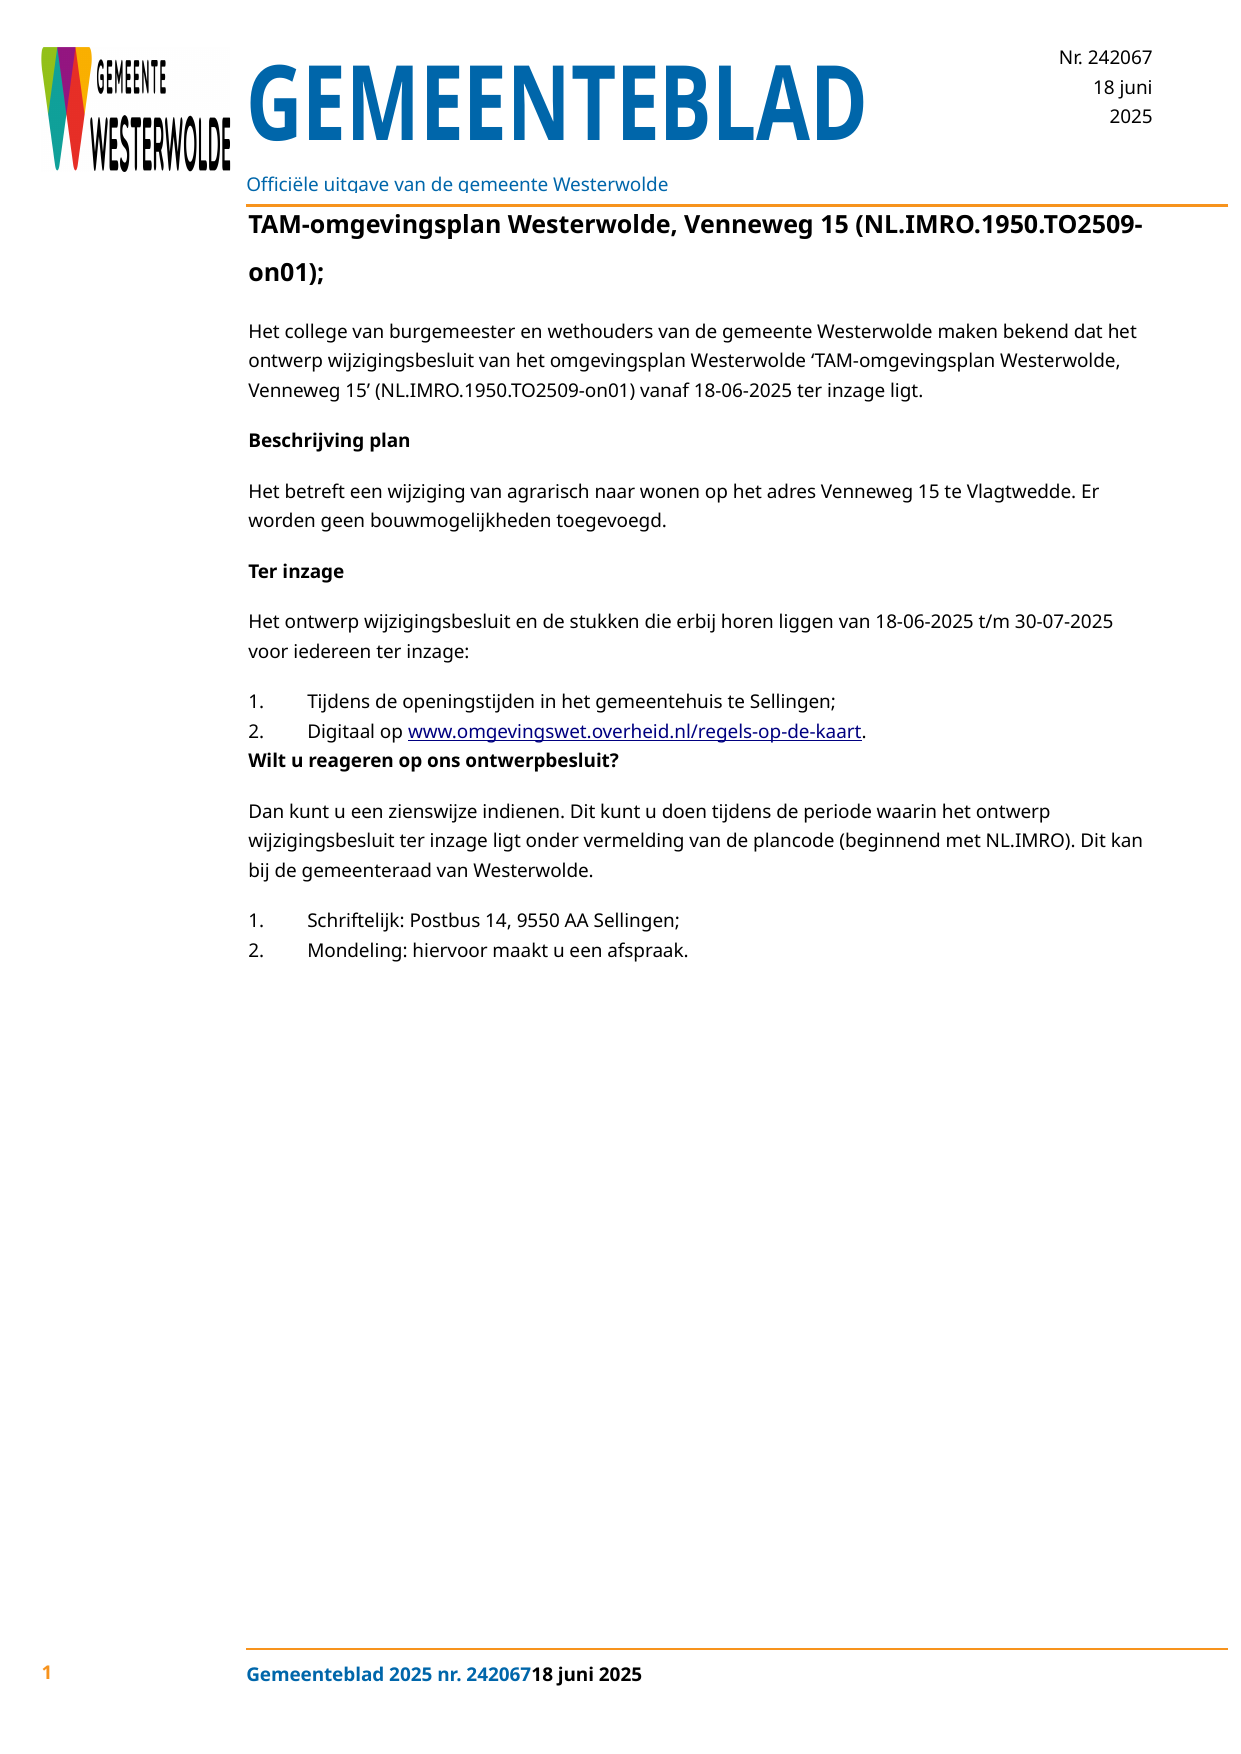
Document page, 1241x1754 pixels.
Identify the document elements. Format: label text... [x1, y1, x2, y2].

list Tijdens de openingstijden in het gemeentehuis te Sellingen; [248, 688, 1152, 714]
list Schriftelijk: Postbus 14, 9550 AA Sellingen; [248, 907, 1152, 933]
text Het betreft een wijziging van agrarisch naar wonen op het adres Venneweg 15 te Vlagtwedde. Er worden geen bouwmogelijkheden toegevoegd. [248, 478, 1152, 533]
text Het college van burgemeester en wethouders van de gemeente Westerwolde maken bekend dat het ontwerp wijzigingsbesluit van het omgevingsplan Westerwolde ‘TAM-omgevingsplan Westerwolde, Venneweg 15’ (NL.IMRO.1950.TO2509-on01) vanaf 18-06-2025 ter inzage ligt. [248, 318, 1152, 403]
list Mondeling: hiervoor maakt u een afspraak. [248, 937, 1152, 963]
text Ter inzage [248, 558, 1152, 584]
text Het ontwerp wijzigingsbesluit en de stukken die erbij horen liggen van 18-06-2025 t/m 30-07-2025 voor iedereen ter inzage: [248, 608, 1152, 664]
list Digitaal op www.omgevingswet.overheid.nl/regels-op-de-kaart. [248, 718, 1152, 744]
text Dan kunt u een zienswijze indienen. Dit kunt u doen tijdens de periode waarin het ontwerp wijzigingsbesluit ter inzage ligt onder vermelding van de plancode (beginnend met NL.IMRO). Dit kan bij de gemeenteraad van Westerwolde. [248, 798, 1152, 883]
picture [41, 47, 231, 172]
text Wilt u reageren op ons ontwerpbesluit? [248, 747, 1152, 773]
text TAM-omgevingsplan Westerwolde, Venneweg 15 (NL.IMRO.1950.TO2509-on01); [248, 207, 1152, 288]
text Beschrijving plan [248, 427, 1152, 453]
